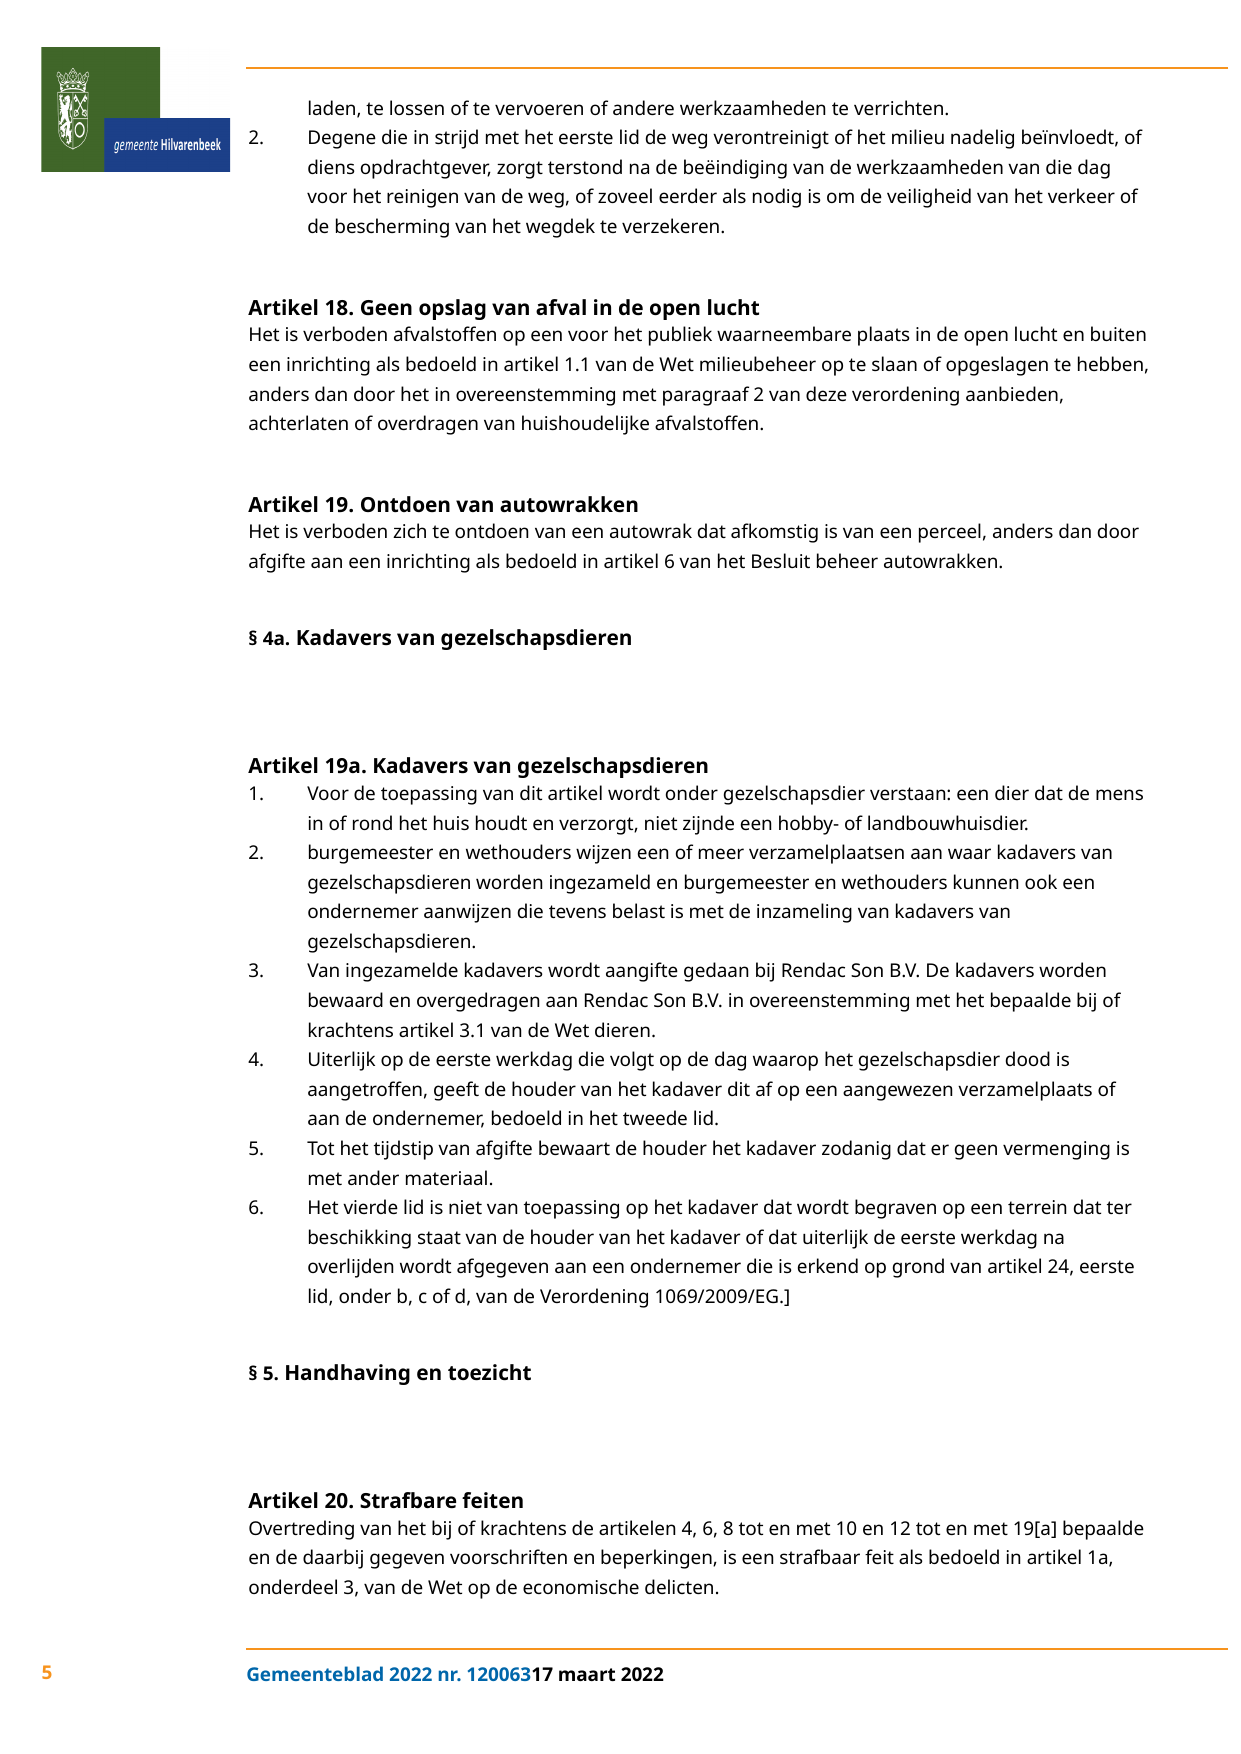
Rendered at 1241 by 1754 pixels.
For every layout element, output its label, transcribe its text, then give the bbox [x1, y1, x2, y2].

text Het is verboden zich te ontdoen van een autowrak dat afkomstig is van een perceel, anders dan door afgifte aan een inrichting als bedoeld in artikel 6 van het Besluit beheer autowrakken. [248, 519, 1152, 574]
text § 4a. Kadavers van gezelschapsdieren [248, 623, 1152, 652]
list burgemeester en wethouders wijzen een of meer verzamelplaatsen aan waar kadavers van gezelschapsdieren worden ingezameld en burgemeester en wethouders kunnen ook een ondernemer aanwijzen die tevens belast is met de inzameling van kadavers van gezelschapsdieren. [248, 839, 1152, 954]
list Degene die in strijd met het eerste lid de weg verontreinigt of het milieu nadelig beïnvloedt, of diens opdrachtgever, zorgt terstond na de beëindiging van de werkzaamheden van die dag voor het reinigen van de weg, of zoveel eerder als nodig is om de veiligheid van het verkeer of de bescherming van het wegdek te verzekeren. [248, 124, 1152, 239]
list laden, te lossen of te vervoeren of andere werkzaamheden te verrichten. [248, 95, 1152, 121]
picture [41, 47, 231, 172]
text Artikel 19a. Kadavers van gezelschapsdieren [248, 752, 1152, 780]
list Uiterlijk op de eerste werkdag die volgt op de dag waarop het gezelschapsdier dood is aangetroffen, geeft de houder van het kadaver dit af op een aangewezen verzamelplaats of aan de ondernemer, bedoeld in het tweede lid. [248, 1046, 1152, 1131]
list Van ingezamelde kadavers wordt aangifte gedaan bij Rendac Son B.V. De kadavers worden bewaard en overgedragen aan Rendac Son B.V. in overeenstemming met het bepaalde bij of krachtens artikel 3.1 van de Wet dieren. [248, 958, 1152, 1042]
text Artikel 20. Strafbare feiten [248, 1486, 1152, 1515]
text Overtreding van het bij of krachtens de artikelen 4, 6, 8 tot en met 10 en 12 tot en met 19[a] bepaalde en de daarbij gegeven voorschriften en beperkingen, is een strafbaar feit als bedoeld in artikel 1a, onderdeel 3, van de Wet op de economische delicten. [248, 1515, 1152, 1600]
text § 5. Handhaving en toezicht [248, 1358, 1152, 1387]
text Artikel 19. Ontdoen van autowrakken [248, 490, 1152, 519]
list Voor de toepassing van dit artikel wordt onder gezelschapsdier verstaan: een dier dat de mens in of rond het huis houdt en verzorgt, niet zijnde een hobby- of landbouwhuisdier. [248, 780, 1152, 835]
list Het vierde lid is niet van toepassing op het kadaver dat wordt begraven op een terrein dat ter beschikking staat van de houder van het kadaver of dat uiterlijk de eerste werkdag na overlijden wordt afgegeven aan een ondernemer die is erkend op grond van artikel 24, eerste lid, onder b, c of d, van de Verordening 1069/2009/EG.] [248, 1194, 1152, 1309]
text Artikel 18. Geen opslag van afval in de open lucht [248, 293, 1152, 322]
list Tot het tijdstip van afgifte bewaart de houder het kadaver zodanig dat er geen vermenging is met ander materiaal. [248, 1135, 1152, 1190]
text Het is verboden afvalstoffen op een voor het publiek waarneembare plaats in de open lucht en buiten een inrichting als bedoeld in artikel 1.1 van de Wet milieubeheer op te slaan of opgeslagen te hebben, anders dan door het in overeenstemming met paragraaf 2 van deze verordening aanbieden, achterlaten of overdragen van huishoudelijke afvalstoffen. [248, 322, 1152, 436]
